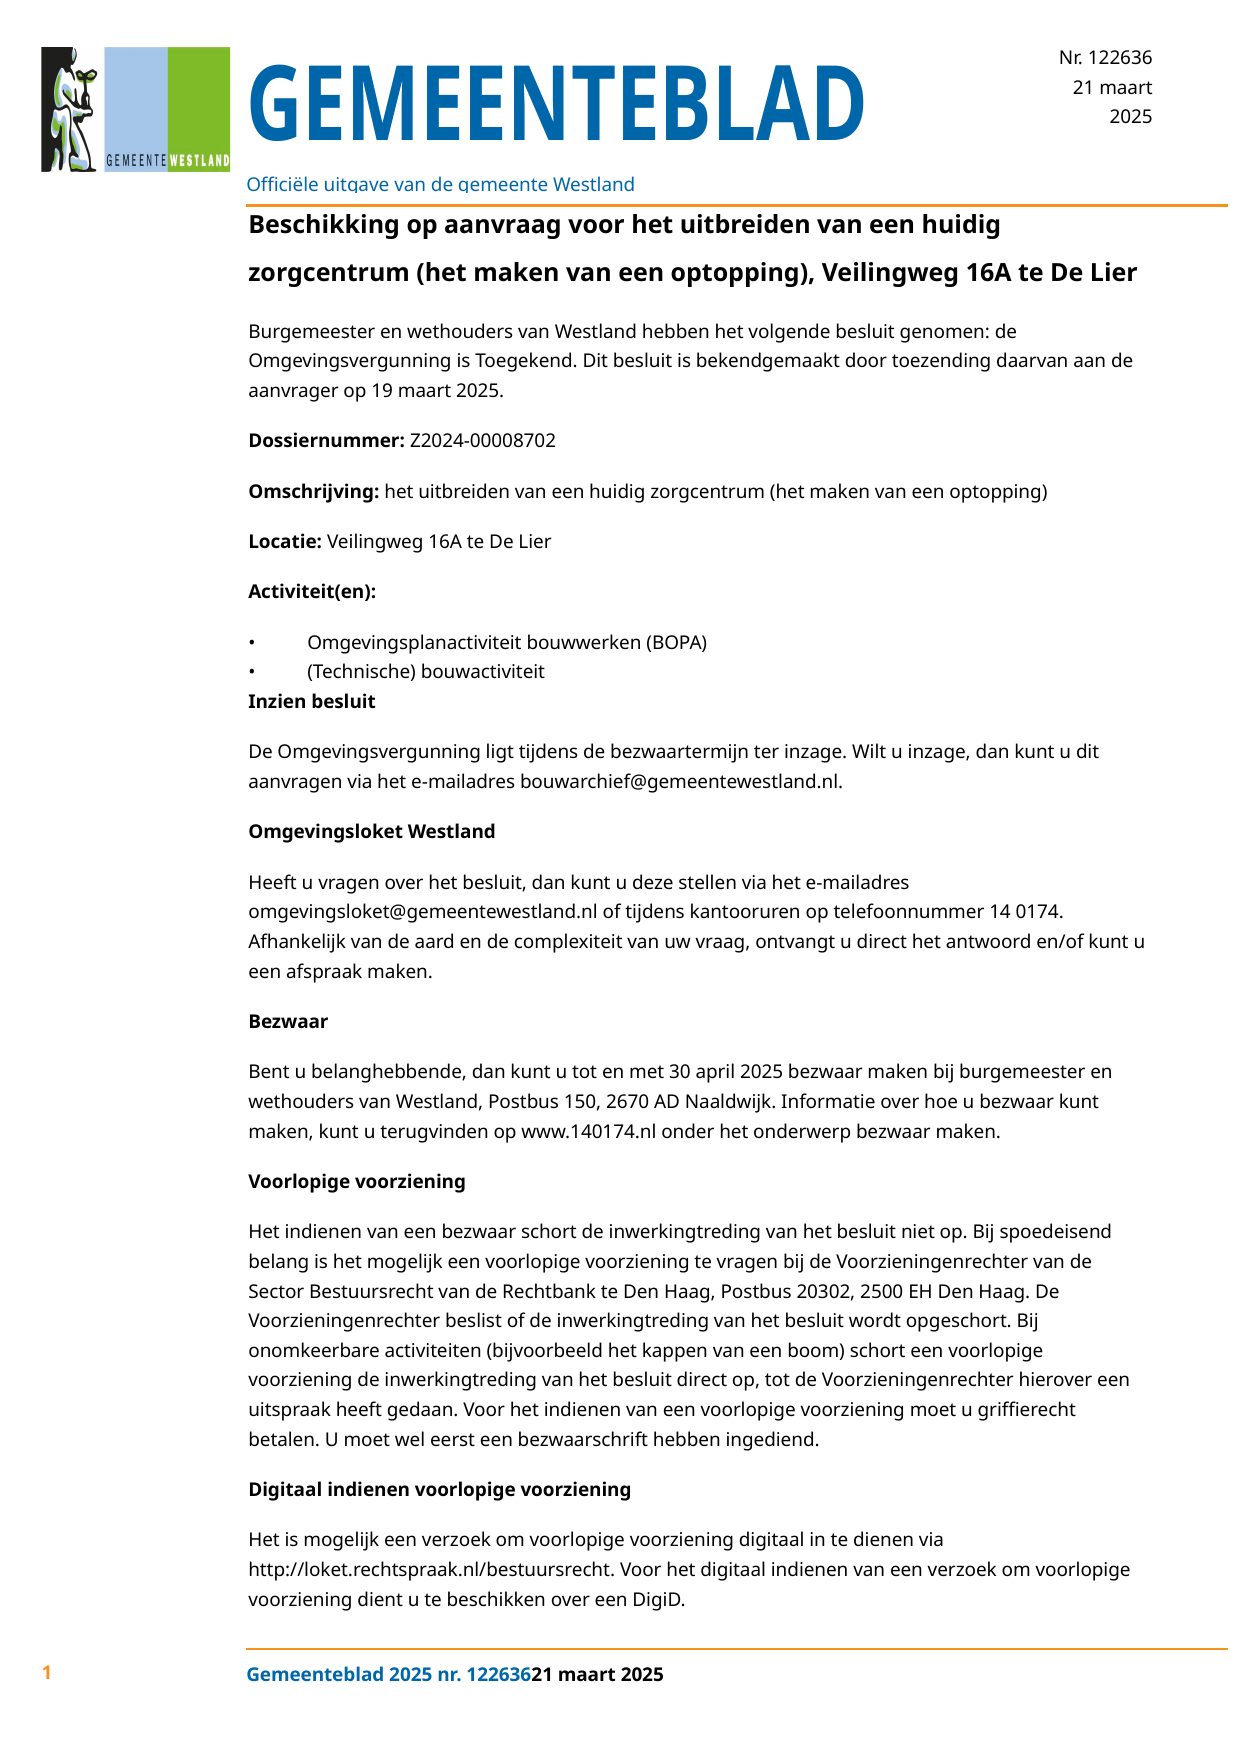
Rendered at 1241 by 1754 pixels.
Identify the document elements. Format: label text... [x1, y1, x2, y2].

picture [41, 47, 231, 172]
text Bezwaar [248, 1008, 1152, 1034]
text De Omgevingsvergunning ligt tijdens de bezwaartermijn ter inzage. Wilt u inzage, dan kunt u dit aanvragen via het e-mailadres bouwarchief@gemeentewestland.nl. [248, 739, 1152, 794]
text Dossiernummer: Z2024-00008702 [248, 427, 1152, 453]
text Voorlopige voorziening [248, 1168, 1152, 1194]
text Digitaal indienen voorlopige voorziening [248, 1476, 1152, 1502]
text Inzien besluit [248, 688, 1152, 714]
text Activiteit(en): [248, 579, 1152, 604]
text Bent u belanghebbende, dan kunt u tot en met 30 april 2025 bezwaar maken bij burgemeester en wethouders van Westland, Postbus 150, 2670 AD Naaldwijk. Informatie over hoe u bezwaar kunt maken, kunt u terugvinden op www.140174.nl onder het onderwerp bezwaar maken. [248, 1059, 1152, 1144]
text Locatie: Veilingweg 16A te De Lier [248, 528, 1152, 554]
text Het is mogelijk een verzoek om voorlopige voorziening digitaal in te dienen via http://loket.rechtspraak.nl/bestuursrecht. Voor het digitaal indienen van een verzoek om voorlopige voorziening dient u te beschikken over een DigiD. [248, 1527, 1152, 1612]
text Het indienen van een bezwaar schort de inwerkingtreding van het besluit niet op. Bij spoedeisend belang is het mogelijk een voorlopige voorziening te vragen bij de Voorzieningenrechter van de Sector Bestuursrecht van de Rechtbank te Den Haag, Postbus 20302, 2500 EH Den Haag. De Voorzieningenrechter beslist of de inwerkingtreding van het besluit wordt opgeschort. Bij onomkeerbare activiteiten (bijvoorbeeld het kappen van een boom) schort een voorlopige voorziening de inwerkingtreding van het besluit direct op, tot de Voorzieningenrechter hierover een uitspraak heeft gedaan. Voor het indienen van een voorlopige voorziening moet u griffierecht betalen. U moet wel eerst een bezwaarschrift hebben ingediend. [248, 1219, 1152, 1452]
text Heeft u vragen over het besluit, dan kunt u deze stellen via het e-mailadres omgevingsloket@gemeentewestland.nl of tijdens kantooruren op telefoonnummer 14 0174. Afhankelijk van de aard en de complexiteit van uw vraag, ontvangt u direct het antwoord en/of kunt u een afspraak maken. [248, 869, 1152, 984]
text Beschikking op aanvraag voor het uitbreiden van een huidig zorgcentrum (het maken van een optopping), Veilingweg 16A te De Lier [248, 207, 1152, 288]
list (Technische) bouwactiviteit [248, 659, 1152, 684]
text Omgevingsloket Westland [248, 819, 1152, 844]
list Omgevingsplanactiviteit bouwwerken (BOPA) [248, 629, 1152, 655]
text Burgemeester en wethouders van Westland hebben het volgende besluit genomen: de Omgevingsvergunning is Toegekend. Dit besluit is bekendgemaakt door toezending daarvan aan de aanvrager op 19 maart 2025. [248, 318, 1152, 403]
text Omschrijving: het uitbreiden van een huidig zorgcentrum (het maken van een optopping) [248, 478, 1152, 504]
